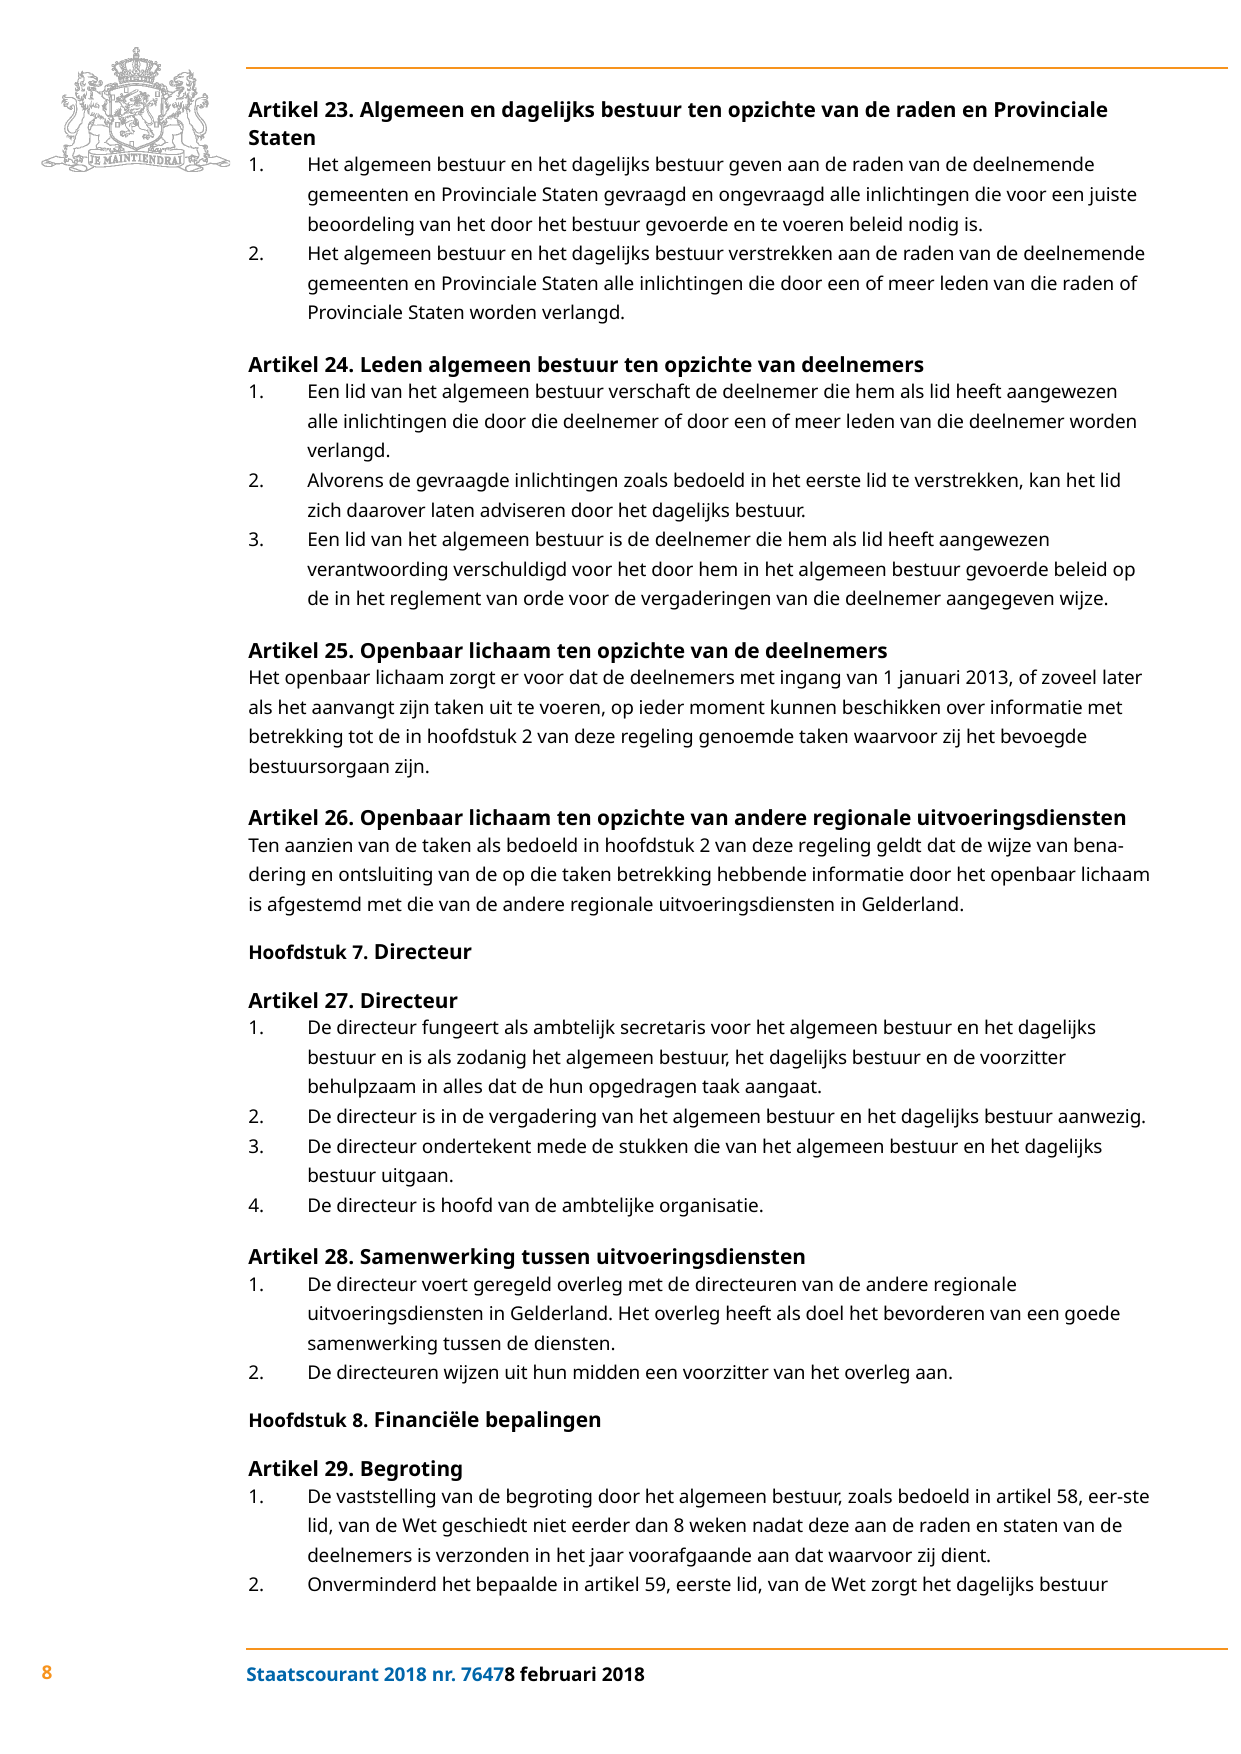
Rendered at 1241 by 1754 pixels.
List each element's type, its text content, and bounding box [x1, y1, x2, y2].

list Een lid van het algemeen bestuur verschaft de deelnemer die hem als lid heeft aangewezen alle inlichtingen die door die deelnemer of door een of meer leden van die deelnemer worden verlangd. [248, 378, 1152, 463]
text Het openbaar lichaam zorgt er voor dat de deelnemers met ingang van 1 januari 2013, of zoveel later als het aanvangt zijn taken uit te voeren, op ieder moment kunnen beschikken over informatie met betrekking tot de in hoofdstuk 2 van deze regeling genoemde taken waarvoor zij het bevoegde bestuursorgaan zijn. [248, 664, 1152, 779]
text Artikel 27. Directeur [248, 986, 1152, 1014]
text Artikel 24. Leden algemeen bestuur ten opzichte van deelnemers [248, 350, 1152, 378]
list De directeur is in de vergadering van het algemeen bestuur en het dagelijks bestuur aanwezig. [248, 1103, 1152, 1129]
text Artikel 29. Begroting [248, 1454, 1152, 1483]
list Onverminderd het bepaalde in artikel 59, eerste lid, van de Wet zorgt het dagelijks bestuur [248, 1572, 1152, 1597]
list De directeur voert geregeld overleg met de directeuren van de andere regionale uitvoeringsdiensten in Gelderland. Het overleg heeft als doel het bevorderen van een goede samenwerking tussen de diensten. [248, 1271, 1152, 1356]
list De directeuren wijzen uit hun midden een voorzitter van het overleg aan. [248, 1359, 1152, 1385]
text Artikel 28. Samenwerking tussen uitvoeringsdiensten [248, 1242, 1152, 1271]
text Hoofdstuk 8. Financiële bepalingen [248, 1405, 1152, 1434]
list Een lid van het algemeen bestuur is de deelnemer die hem als lid heeft aangewezen verantwoording verschuldigd voor het door hem in het algemeen bestuur gevoerde beleid op de in het reglement van orde voor de vergaderingen van die deelnemer aangegeven wijze. [248, 526, 1152, 611]
list Het algemeen bestuur en het dagelijks bestuur verstrekken aan de raden van de deelnemende gemeenten en Provinciale Staten alle inlichtingen die door een of meer leden van die raden of Provinciale Staten worden verlangd. [248, 240, 1152, 325]
list De directeur is hoofd van de ambtelijke organisatie. [248, 1192, 1152, 1218]
list De vaststelling van de begroting door het algemeen bestuur, zoals bedoeld in artikel 58, eer-ste lid, van de Wet geschiedt niet eerder dan 8 weken nadat deze aan de raden en staten van de deelnemers is verzonden in het jaar voorafgaande aan dat waarvoor zij dient. [248, 1483, 1152, 1568]
text Hoofdstuk 7. Directeur [248, 937, 1152, 965]
text Ten aanzien van de taken als bedoeld in hoofdstuk 2 van deze regeling geldt dat de wijze van bena-dering en ontsluiting van de op die taken betrekking hebbende informatie door het openbaar lichaam is afgestemd met die van de andere regionale uitvoeringsdiensten in Gelderland. [248, 832, 1152, 917]
list De directeur fungeert als ambtelijk secretaris voor het algemeen bestuur en het dagelijks bestuur en is als zodanig het algemeen bestuur, het dagelijks bestuur en de voorzitter behulpzaam in alles dat de hun opgedragen taak aangaat. [248, 1014, 1152, 1099]
text Artikel 26. Openbaar lichaam ten opzichte van andere regionale uitvoeringsdiensten [248, 803, 1152, 832]
text Artikel 25. Openbaar lichaam ten opzichte van de deelnemers [248, 636, 1152, 664]
picture [41, 47, 231, 172]
list Alvorens de gevraagde inlichtingen zoals bedoeld in het eerste lid te verstrekken, kan het lid zich daarover laten adviseren door het dagelijks bestuur. [248, 467, 1152, 522]
text Artikel 23. Algemeen en dagelijks bestuur ten opzichte van de raden en Provinciale Staten [248, 95, 1152, 152]
list Het algemeen bestuur en het dagelijks bestuur geven aan de raden van de deelnemende gemeenten en Provinciale Staten gevraagd en ongevraagd alle inlichtingen die voor een juiste beoordeling van het door het bestuur gevoerde en te voeren beleid nodig is. [248, 152, 1152, 237]
list De directeur ondertekent mede de stukken die van het algemeen bestuur en het dagelijks bestuur uitgaan. [248, 1133, 1152, 1188]
